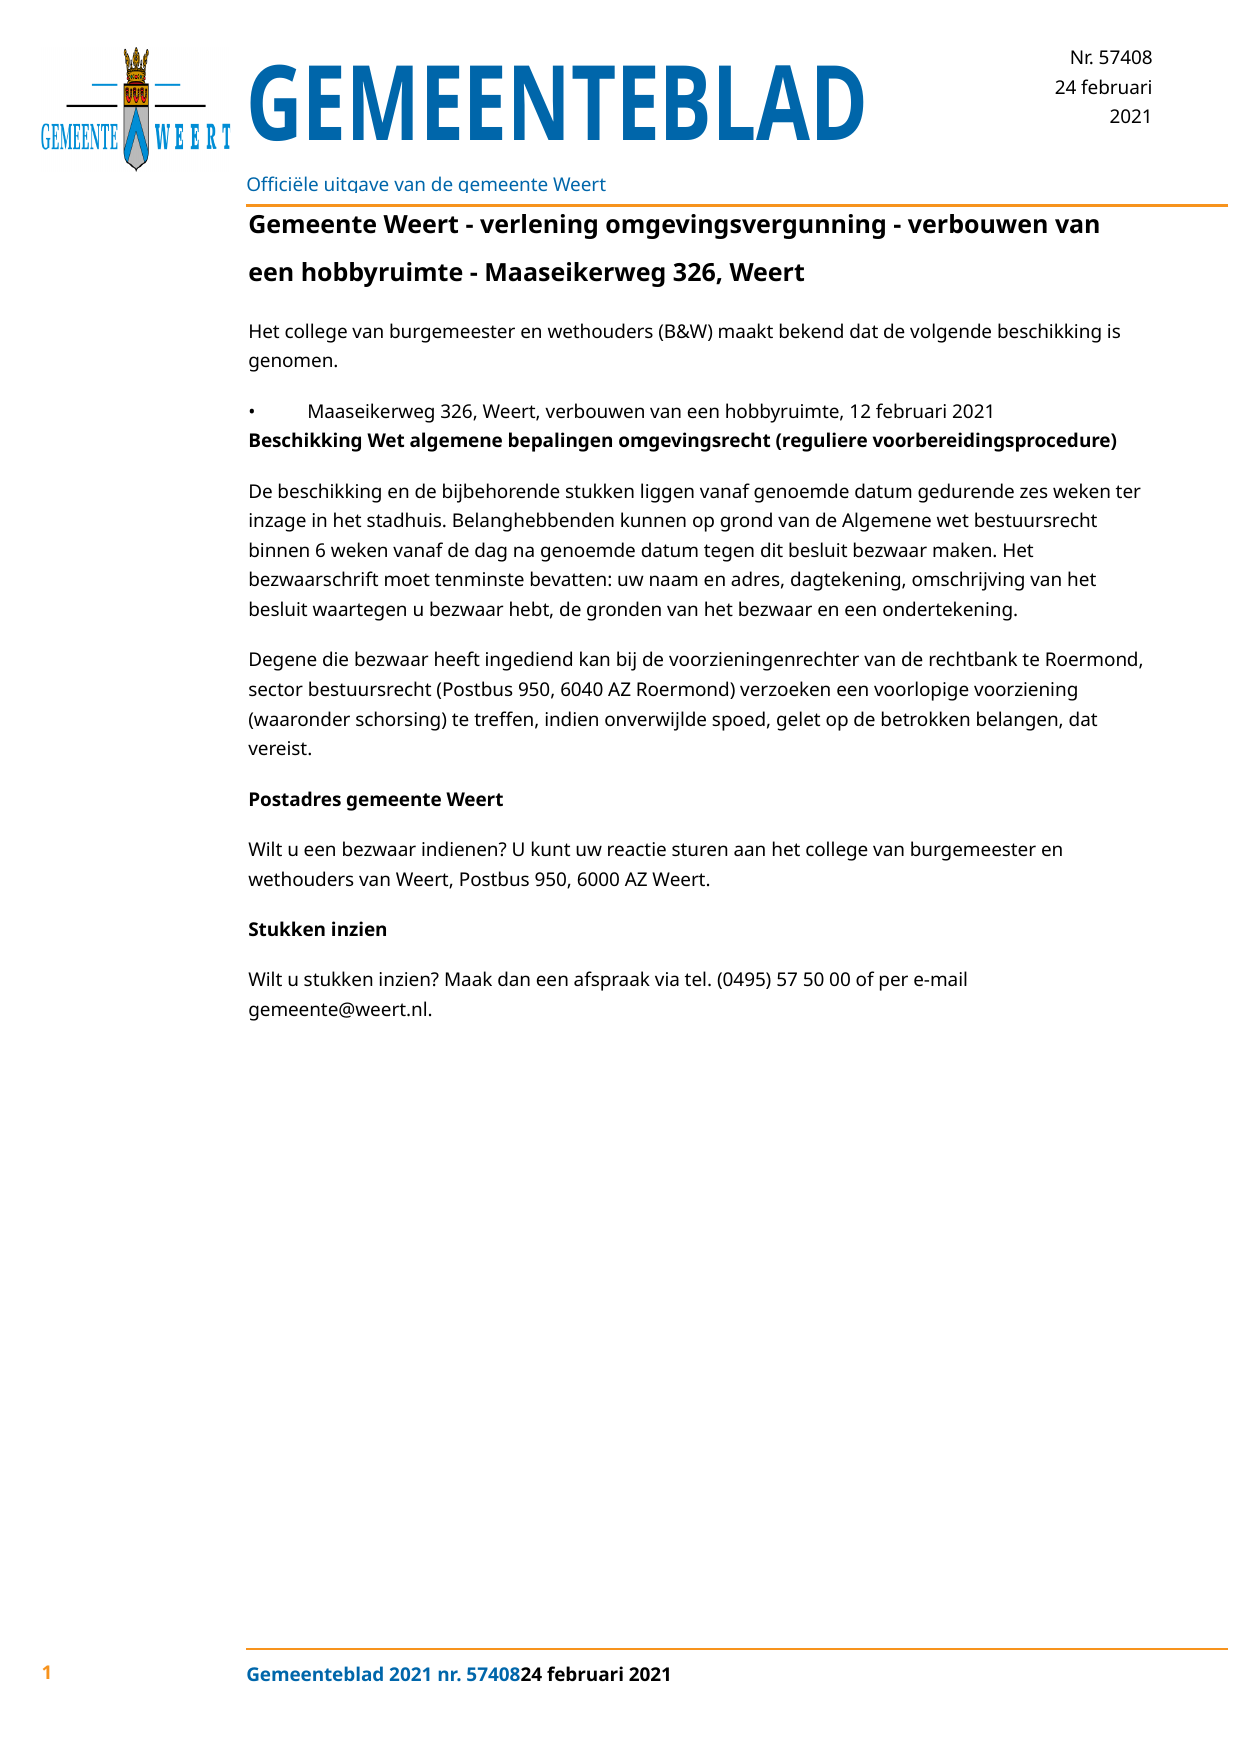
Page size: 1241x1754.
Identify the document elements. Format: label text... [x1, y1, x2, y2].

text Gemeente Weert - verlening omgevingsvergunning - verbouwen van een hobbyruimte - Maaseikerweg 326, Weert [248, 207, 1152, 288]
text Postadres gemeente Weert [248, 786, 1152, 812]
text Wilt u stukken inzien? Maak dan een afspraak via tel. (0495) 57 50 00 of per e-mail gemeente@weert.nl. [248, 967, 1152, 1022]
text Wilt u een bezwaar indienen? U kunt uw reactie sturen aan het college van burgemeester en wethouders van Weert, Postbus 950, 6000 AZ Weert. [248, 836, 1152, 892]
text Degene die bezwaar heeft ingediend kan bij de voorzieningenrechter van de rechtbank te Roermond, sector bestuursrecht (Postbus 950, 6040 AZ Roermond) verzoeken een voorlopige voorziening (waaronder schorsing) te treffen, indien onverwijlde spoed, gelet op de betrokken belangen, dat vereist. [248, 647, 1152, 761]
list Maaseikerweg 326, Weert, verbouwen van een hobbyruimte, 12 februari 2021 [248, 398, 1152, 424]
text Stukken inzien [248, 916, 1152, 942]
text Beschikking Wet algemene bepalingen omgevingsrecht (reguliere voorbereidingsprocedure) [248, 427, 1152, 453]
picture [41, 47, 231, 172]
text De beschikking en de bijbehorende stukken liggen vanaf genoemde datum gedurende zes weken ter inzage in het stadhuis. Belanghebbenden kunnen op grond van de Algemene wet bestuursrecht binnen 6 weken vanaf de dag na genoemde datum tegen dit besluit bezwaar maken. Het bezwaarschrift moet tenminste bevatten: uw naam en adres, dagtekening, omschrijving van het besluit waartegen u bezwaar hebt, de gronden van het bezwaar en een ondertekening. [248, 478, 1152, 622]
text Het college van burgemeester en wethouders (B&W) maakt bekend dat de volgende beschikking is genomen. [248, 318, 1152, 373]
